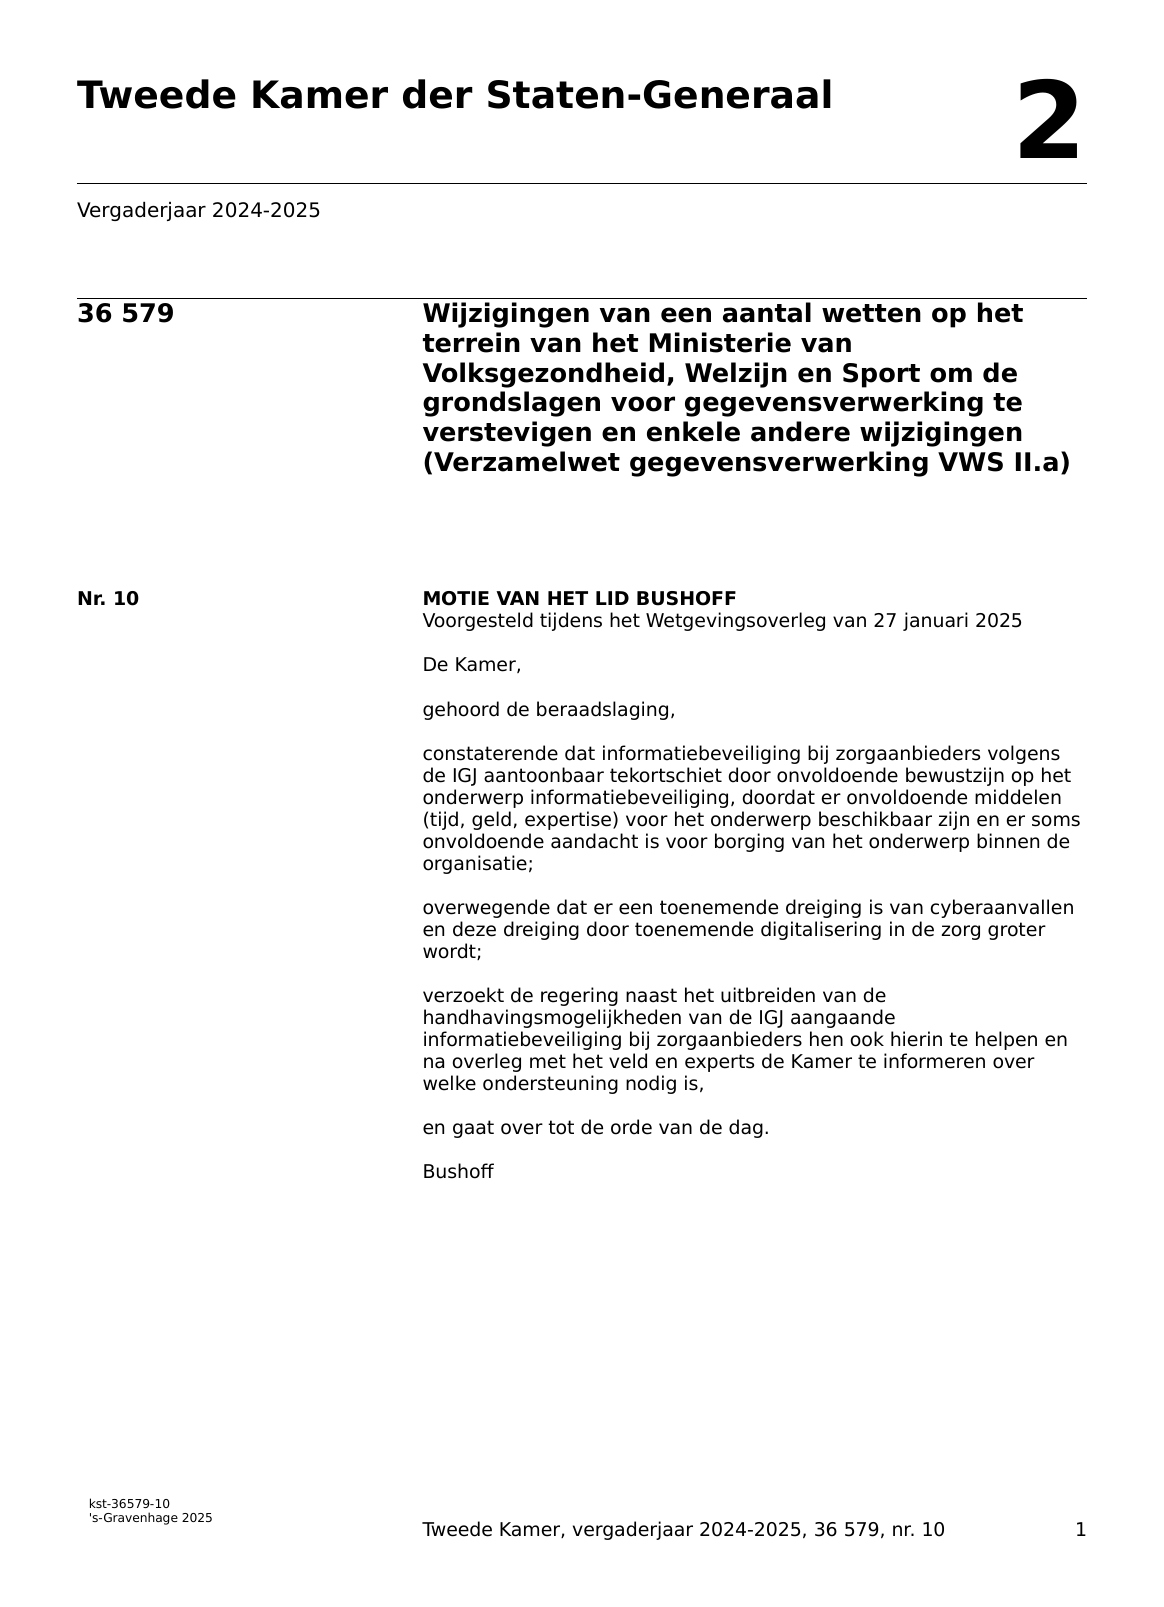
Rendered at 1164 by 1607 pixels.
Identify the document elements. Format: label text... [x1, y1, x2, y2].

text gehoord de beraadslaging, [422, 698, 1087, 720]
subtitle 36 579 Wijzigingen van een aantal wetten op het terrein van het Ministerie van Volksgezondheid, Welzijn en Sport om de grondslagen voor gegevensverwerking te verstevigen en enkele andere wijzigingen (Verzamelwet gegevensverwerking VWS II.a) [77, 299, 1087, 477]
text verzoekt de regering naast het uitbreiden van de handhavingsmogelijkheden van de IGJ aangaande informatiebeveiliging bij zorgaanbieders hen ook hierin te helpen en na overleg met het veld en experts de Kamer te informeren over welke ondersteuning nodig is, [422, 985, 1087, 1095]
table_cell Vergaderjaar 2024-2025 [77, 184, 1087, 298]
table_header 2 [886, 59, 1087, 183]
text constaterende dat informatiebeveiliging bij zorgaanbieders volgens de IGJ aantoonbaar tekortschiet door onvoldoende bewustzijn op het onderwerp informatiebeveiliging, doordat er onvoldoende middelen (tijd, geld, expertise) voor het onderwerp beschikbaar zijn en er soms onvoldoende aandacht is voor borging van het onderwerp binnen de organisatie; [422, 743, 1087, 874]
text kst-36579-10 [88, 1497, 323, 1511]
text Bushoff [422, 1161, 1087, 1183]
text 's-Gravenhage 2025 [88, 1511, 323, 1525]
text De Kamer, [422, 654, 1087, 676]
subtitle Nr. 10 MOTIE VAN HET LID BUSHOFF [77, 588, 1087, 610]
text Voorgesteld tijdens het Wetgevingsoverleg van 27 januari 2025 [422, 610, 1087, 632]
text overwegende dat er een toenemende dreiging is van cyberaanvallen en deze dreiging door toenemende digitalisering in de zorg groter wordt; [422, 897, 1087, 963]
text en gaat over tot de orde van de dag. [422, 1117, 1087, 1139]
table_header Tweede Kamer der Staten-Generaal [77, 59, 886, 183]
